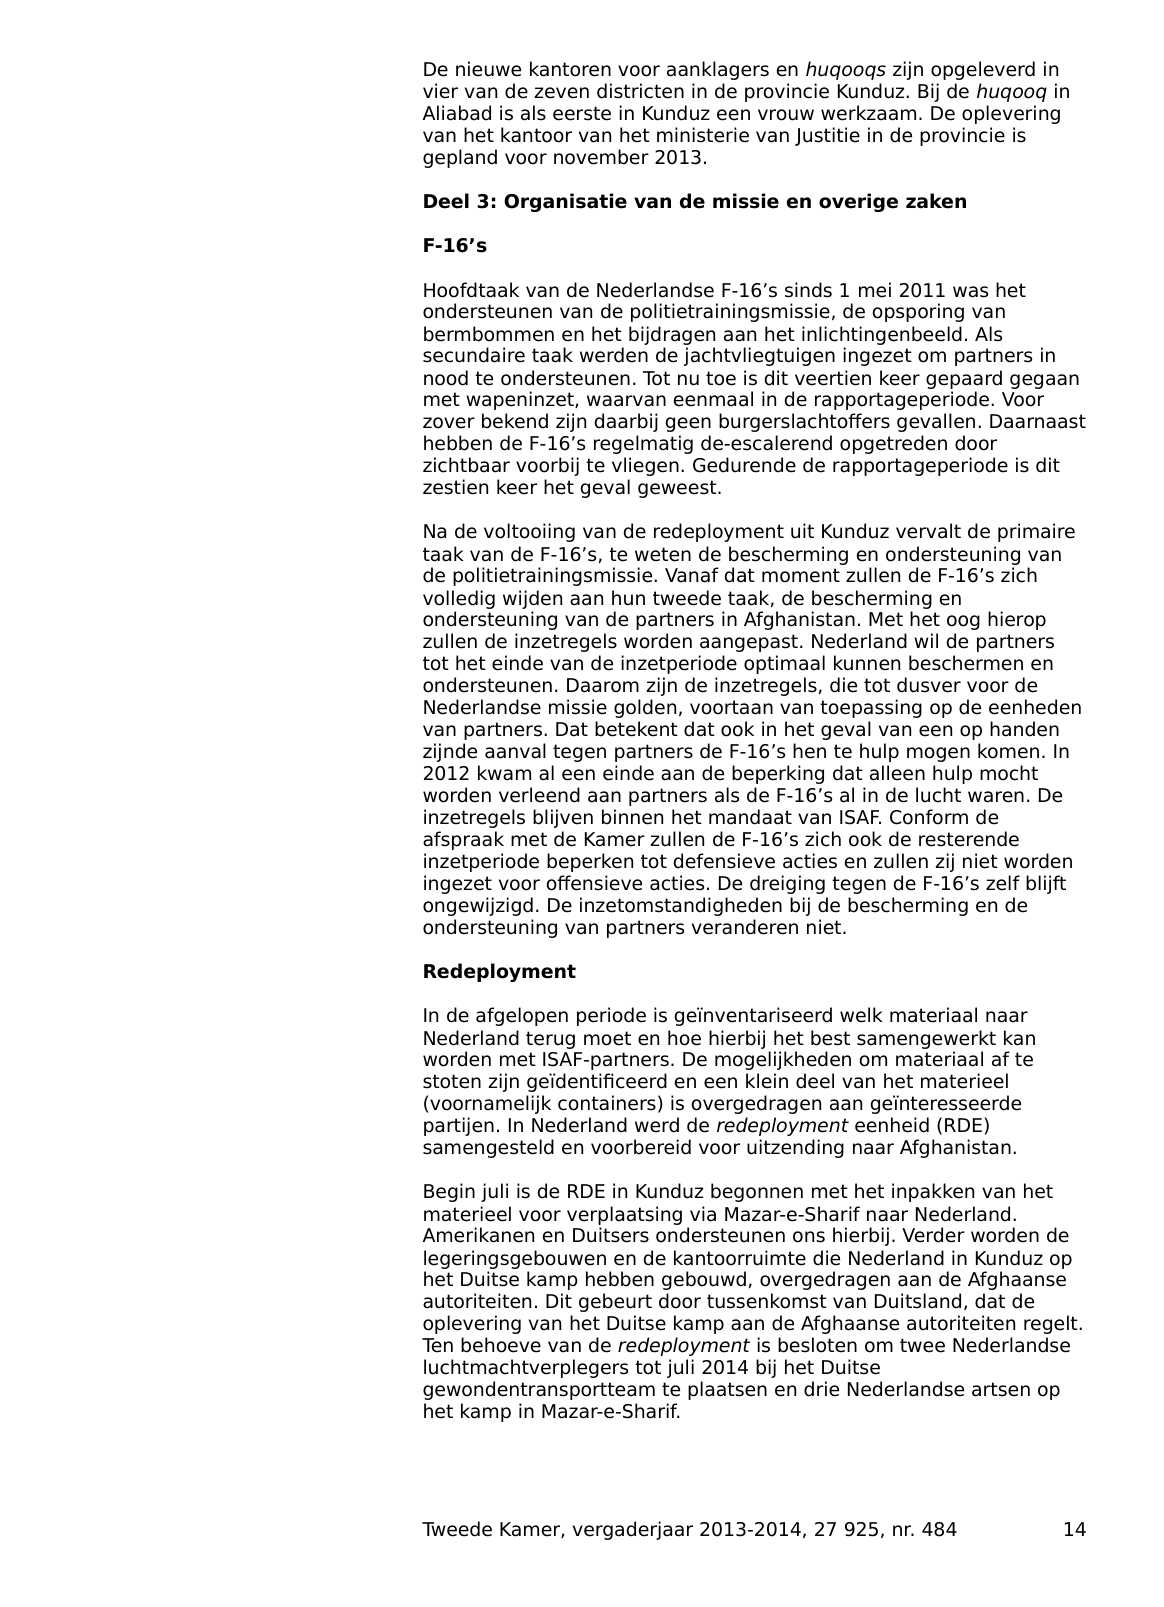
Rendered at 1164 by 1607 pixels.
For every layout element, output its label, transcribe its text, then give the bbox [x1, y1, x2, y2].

text Begin juli is de RDE in Kunduz begonnen met het inpakken van het materieel voor verplaatsing via Mazar-e-Sharif naar Nederland. Amerikanen en Duitsers ondersteunen ons hierbij. Verder worden de legeringsgebouwen en de kantoorruimte die Nederland in Kunduz op het Duitse kamp hebben gebouwd, overgedragen aan de Afghaanse autoriteiten. Dit gebeurt door tussenkomst van Duitsland, dat de oplevering van het Duitse kamp aan de Afghaanse autoriteiten regelt. Ten behoeve van de redeployment is besloten om twee Nederlandse luchtmachtverplegers tot juli 2014 bij het Duitse gewondentransportteam te plaatsen en drie Nederlandse artsen op het kamp in Mazar-e-Sharif. [422, 1181, 1087, 1423]
text Na de voltooiing van de redeployment uit Kunduz vervalt de primaire taak van de F-16’s, te weten de bescherming en ondersteuning van de politietrainingsmissie. Vanaf dat moment zullen de F-16’s zich volledig wijden aan hun tweede taak, de bescherming en ondersteuning van de partners in Afghanistan. Met het oog hierop zullen de inzetregels worden aangepast. Nederland wil de partners tot het einde van de inzetperiode optimaal kunnen beschermen en ondersteunen. Daarom zijn de inzetregels, die tot dusver voor de Nederlandse missie golden, voortaan van toepassing op de eenheden van partners. Dat betekent dat ook in het geval van een op handen zijnde aanval tegen partners de F-16’s hen te hulp mogen komen. In 2012 kwam al een einde aan de beperking dat alleen hulp mocht worden verleend aan partners als de F-16’s al in de lucht waren. De inzetregels blijven binnen het mandaat van ISAF. Conform de afspraak met de Kamer zullen de F-16’s zich ook de resterende inzetperiode beperken tot defensieve acties en zullen zij niet worden ingezet voor offensieve acties. De dreiging tegen de F-16’s zelf blijft ongewijzigd. De inzetomstandigheden bij de bescherming en de ondersteuning van partners veranderen niet. [422, 521, 1087, 939]
text In de afgelopen periode is geïnventariseerd welk materiaal naar Nederland terug moet en hoe hierbij het best samengewerkt kan worden met ISAF-partners. De mogelijkheden om materiaal af te stoten zijn geïdentificeerd en een klein deel van het materieel (voornamelijk containers) is overgedragen aan geïnteresseerde partijen. In Nederland werd de redeployment eenheid (RDE) samengesteld en voorbereid voor uitzending naar Afghanistan. [422, 1005, 1087, 1159]
subtitle Redeployment [422, 961, 1087, 983]
text Hoofdtaak van de Nederlandse F-16’s sinds 1 mei 2011 was het ondersteunen van de politietrainingsmissie, de opsporing van bermbommen en het bijdragen aan het inlichtingenbeeld. Als secundaire taak werden de jachtvliegtuigen ingezet om partners in nood te ondersteunen. Tot nu toe is dit veertien keer gepaard gegaan met wapeninzet, waarvan eenmaal in de rapportageperiode. Voor zover bekend zijn daarbij geen burgerslachtoffers gevallen. Daarnaast hebben de F-16’s regelmatig de-escalerend opgetreden door zichtbaar voorbij te vliegen. Gedurende de rapportageperiode is dit zestien keer het geval geweest. [422, 279, 1087, 499]
subtitle F-16’s [422, 235, 1087, 257]
text De nieuwe kantoren voor aanklagers en huqooqs zijn opgeleverd in vier van de zeven districten in de provincie Kunduz. Bij de huqooq in Aliabad is als eerste in Kunduz een vrouw werkzaam. De oplevering van het kantoor van het ministerie van Justitie in de provincie is gepland voor november 2013. [422, 59, 1087, 169]
subtitle Deel 3: Organisatie van de missie en overige zaken [422, 191, 1087, 213]
